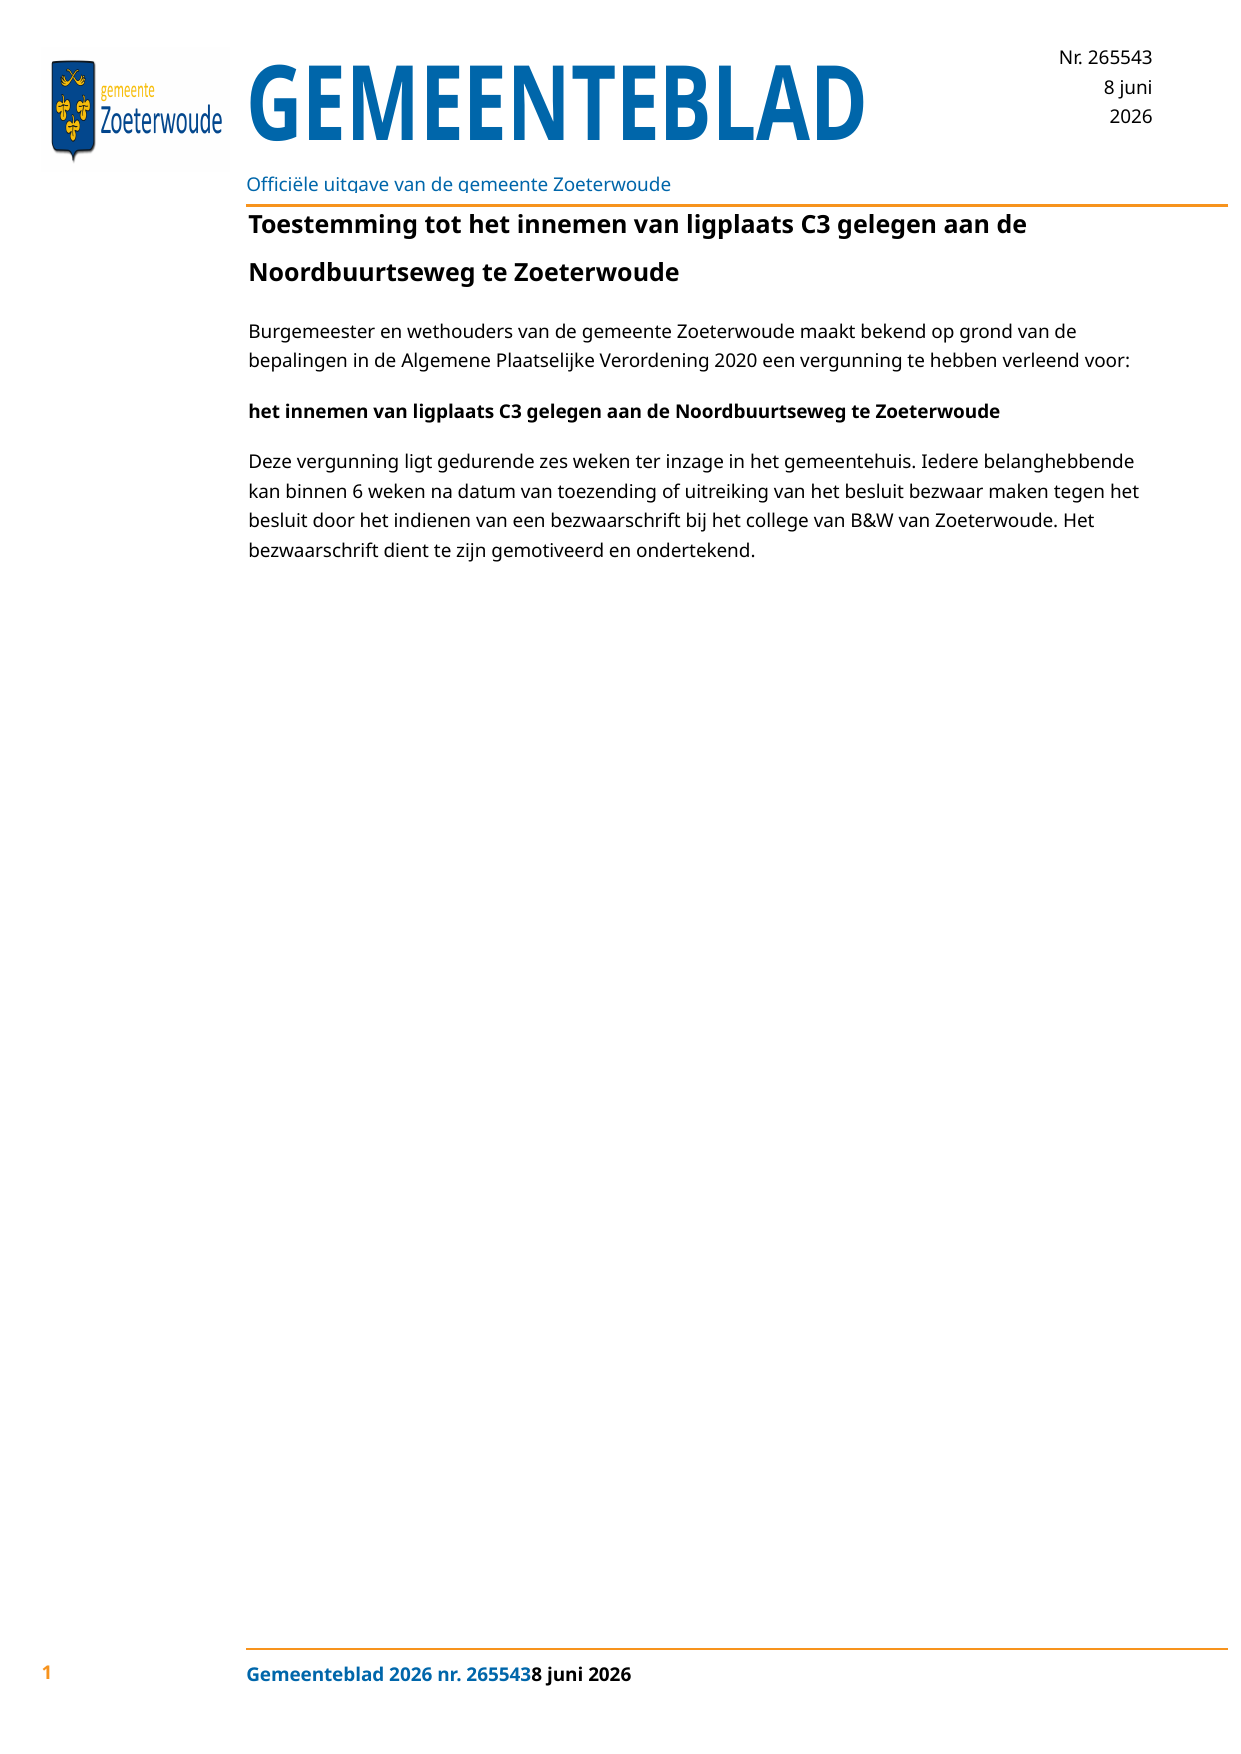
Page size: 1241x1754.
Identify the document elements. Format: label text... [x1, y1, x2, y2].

picture [41, 47, 231, 172]
text Deze vergunning ligt gedurende zes weken ter inzage in het gemeentehuis. Iedere belanghebbende kan binnen 6 weken na datum van toezending of uitreiking van het besluit bezwaar maken tegen het besluit door het indienen van een bezwaarschrift bij het college van B&W van Zoeterwoude. Het bezwaarschrift dient te zijn gemotiveerd en ondertekend. [248, 448, 1152, 563]
text Burgemeester en wethouders van de gemeente Zoeterwoude maakt bekend op grond van de bepalingen in de Algemene Plaatselijke Verordening 2020 een vergunning te hebben verleend voor: [248, 318, 1152, 373]
text het innemen van ligplaats C3 gelegen aan de Noordbuurtseweg te Zoeterwoude [248, 398, 1152, 424]
text Toestemming tot het innemen van ligplaats C3 gelegen aan de Noordbuurtseweg te Zoeterwoude [248, 207, 1152, 288]
